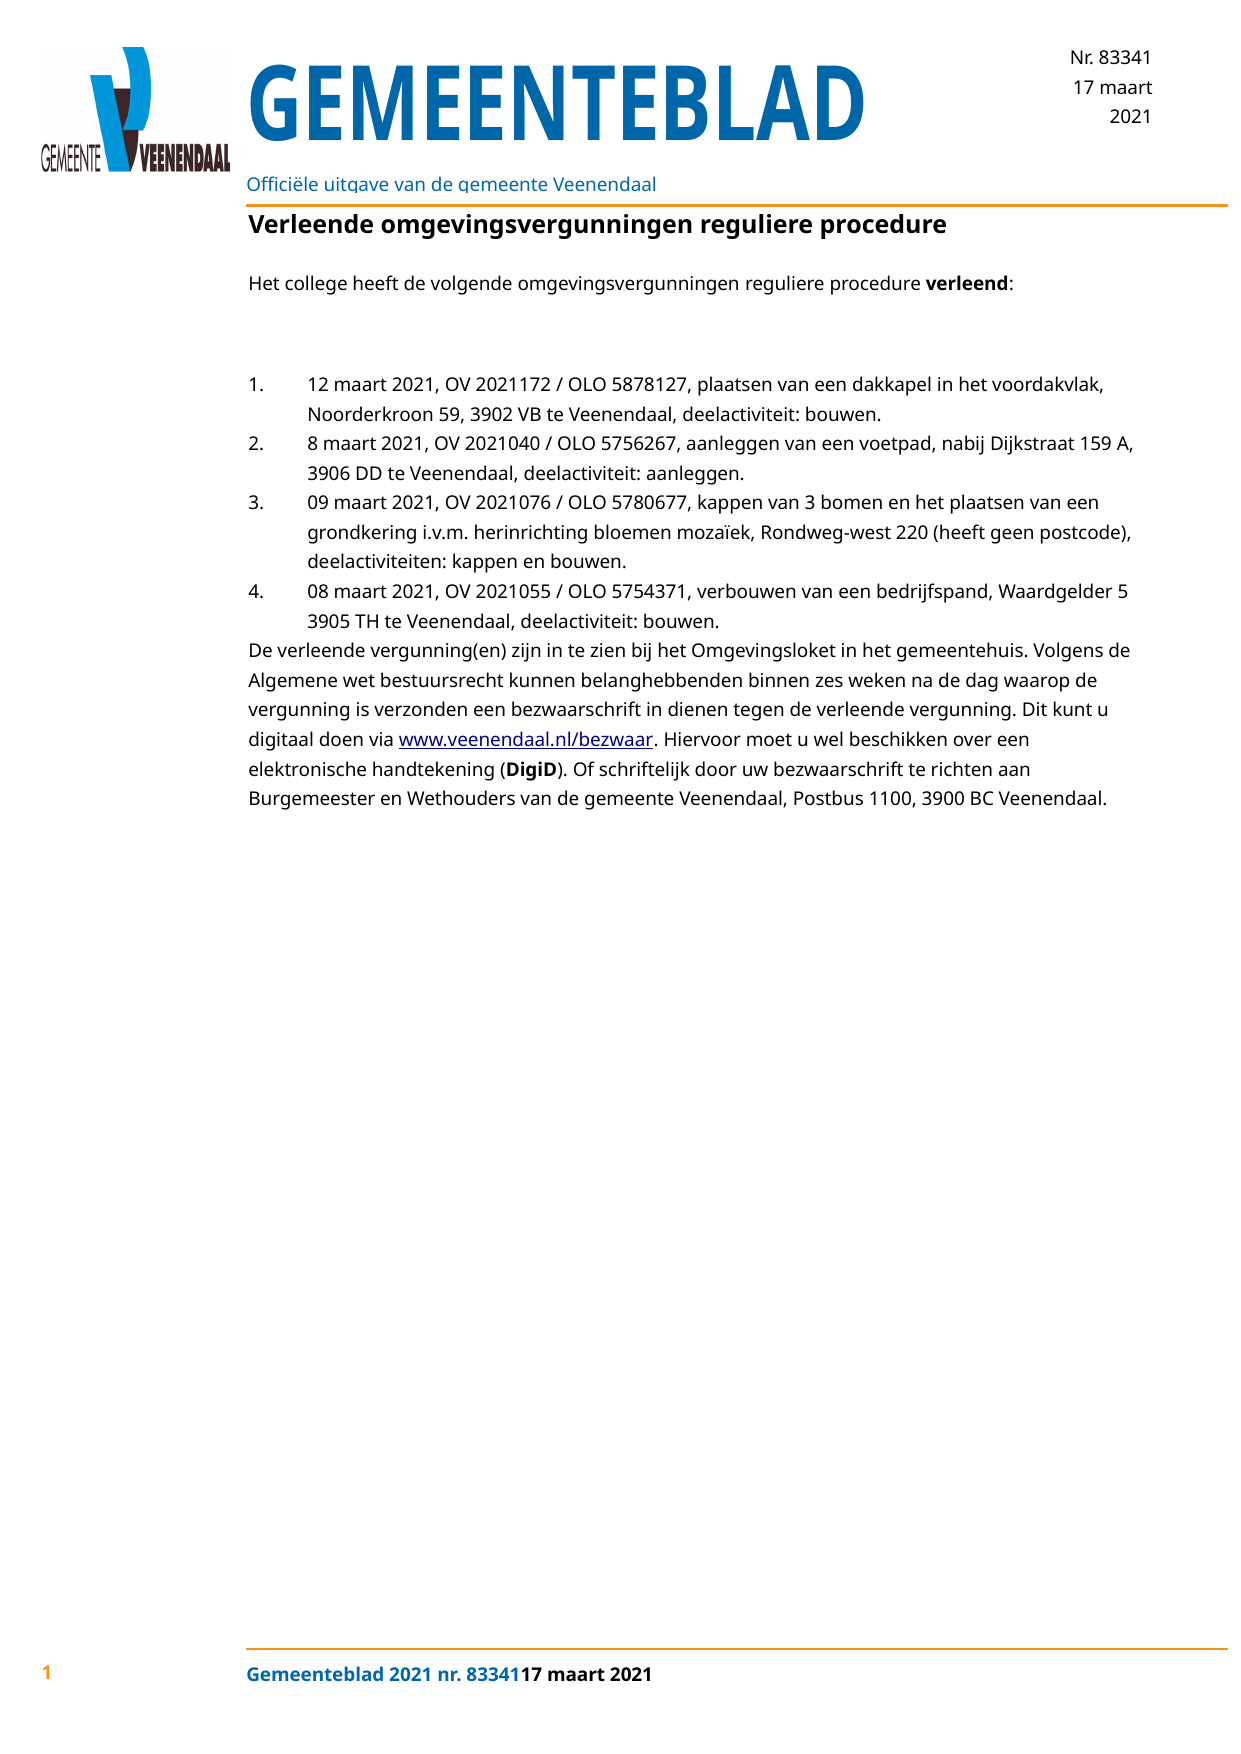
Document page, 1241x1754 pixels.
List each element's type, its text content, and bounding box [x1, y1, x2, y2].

picture [41, 47, 130, 172]
list 12 maart 2021, OV 2021172 / OLO 5878127, plaatsen van een dakkapel in het voordakvlak, Noorderkroon 59, 3902 VB te Veenendaal, deelactiviteit: bouwen. [248, 371, 1152, 426]
text Het college heeft de volgende omgevingsvergunningen reguliere procedure verleend: [248, 270, 1152, 296]
list 8 maart 2021, OV 2021040 / OLO 5756267, aanleggen van een voetpad, nabij Dijkstraat 159 A, 3906 DD te Veenendaal, deelactiviteit: aanleggen. [248, 430, 1152, 486]
text De verleende vergunning(en) zijn in te zien bij het Omgevingsloket in het gemeentehuis. Volgens de Algemene wet bestuursrecht kunnen belanghebbenden binnen zes weken na de dag waarop de vergunning is verzonden een bezwaarschrift in dienen tegen de verleende vergunning. Dit kunt u digitaal doen via www.veenendaal.nl/bezwaar. Hiervoor moet u wel beschikken over een elektronische handtekening (DigiD). Of schriftelijk door uw bezwaarschrift te richten aan Burgemeester en Wethouders van de gemeente Veenendaal, Postbus 1100, 3900 BC Veenendaal. [248, 637, 1152, 811]
text Verleende omgevingsvergunningen reguliere procedure [248, 207, 1152, 241]
picture [123, 47, 231, 172]
list 09 maart 2021, OV 2021076 / OLO 5780677, kappen van 3 bomen en het plaatsen van een grondkering i.v.m. herinrichting bloemen mozaïek, Rondweg-west 220 (heeft geen postcode), deelactiviteiten: kappen en bouwen. [248, 489, 1152, 574]
list 08 maart 2021, OV 2021055 / OLO 5754371, verbouwen van een bedrijfspand, Waardgelder 5 3905 TH te Veenendaal, deelactiviteit: bouwen. [248, 578, 1152, 633]
